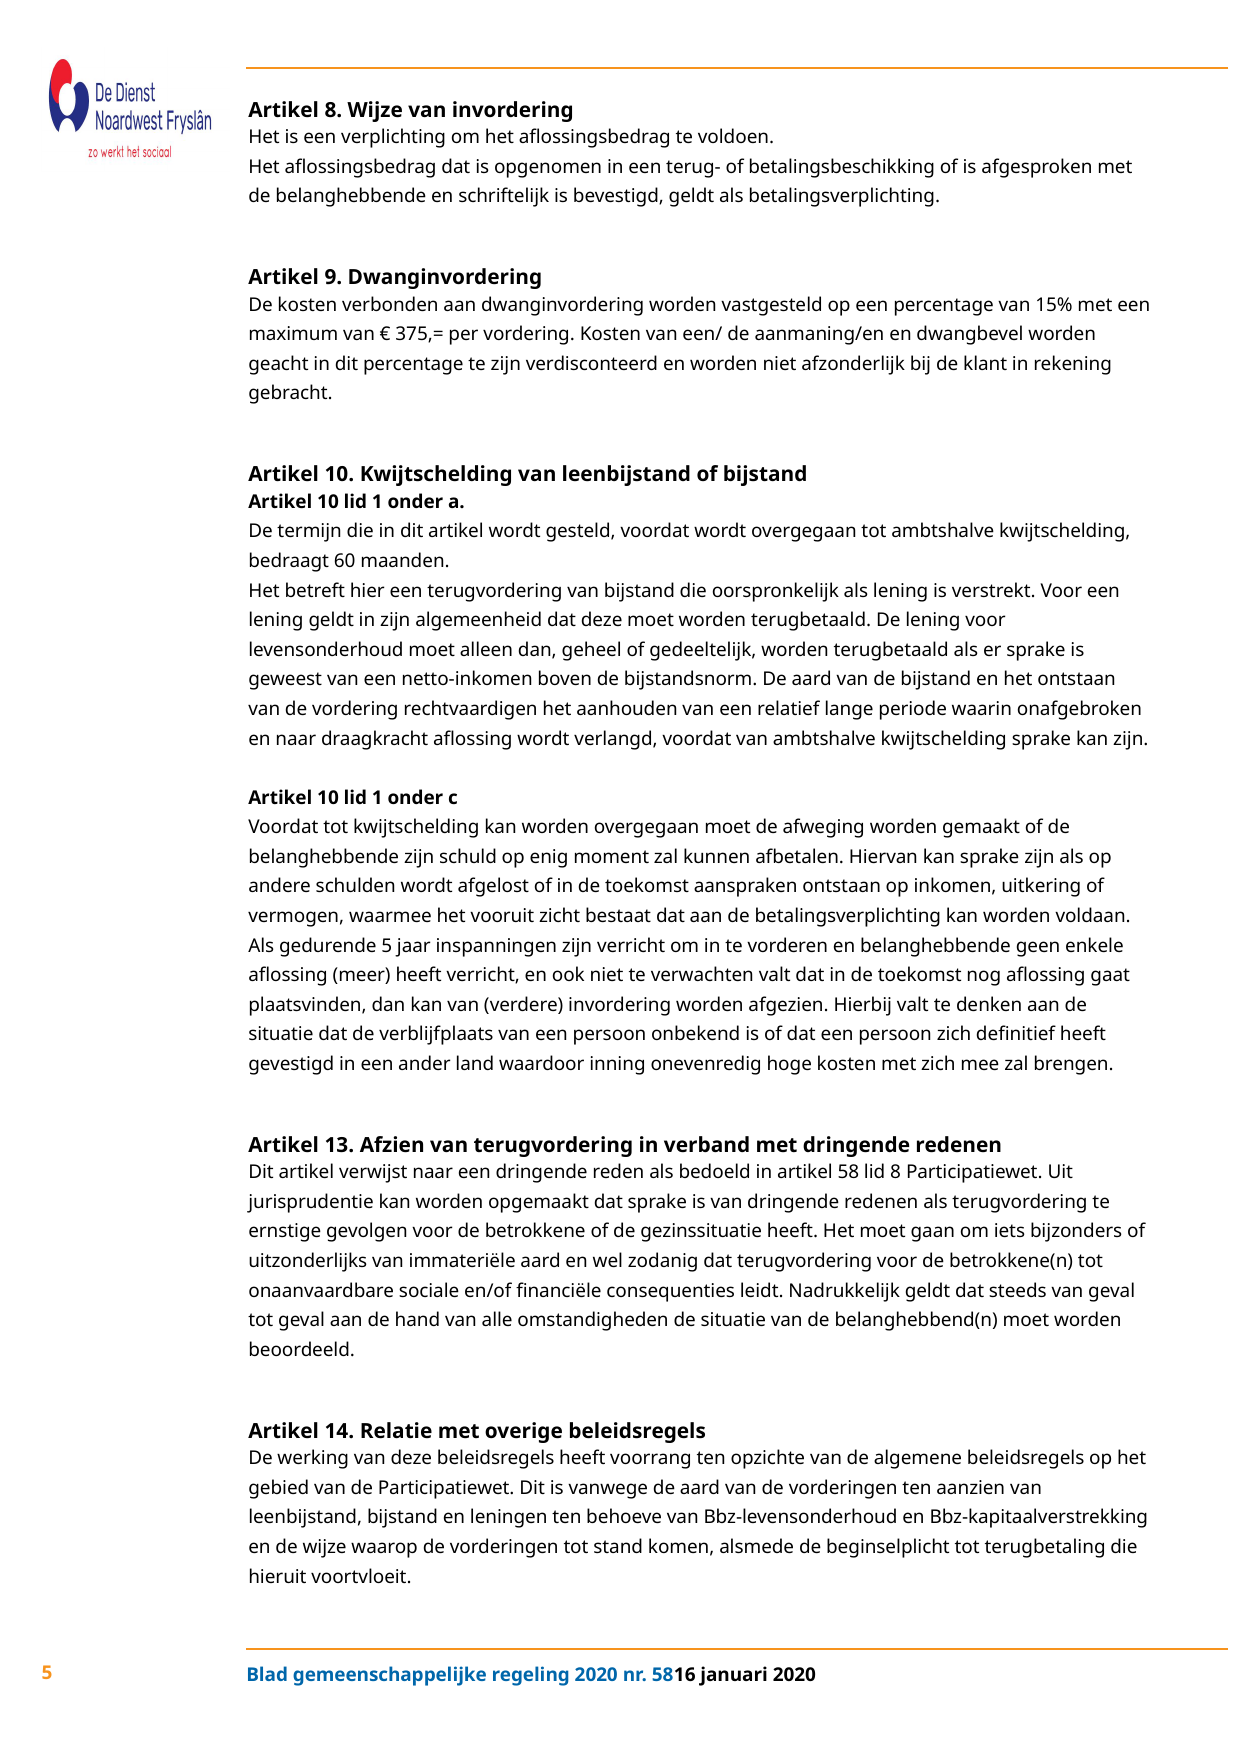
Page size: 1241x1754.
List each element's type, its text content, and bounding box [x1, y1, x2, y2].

text Voordat tot kwijtschelding kan worden overgegaan moet de afweging worden gemaakt of de belanghebbende zijn schuld op enig moment zal kunnen afbetalen. Hiervan kan sprake zijn als op andere schulden wordt afgelost of in de toekomst aanspraken ontstaan op inkomen, uitkering of vermogen, waarmee het vooruit zicht bestaat dat aan de betalingsverplichting kan worden voldaan. [248, 813, 1152, 928]
text Het betreft hier een terugvordering van bijstand die oorspronkelijk als lening is verstrekt. Voor een lening geldt in zijn algemeenheid dat deze moet worden terugbetaald. De lening voor levensonderhoud moet alleen dan, geheel of gedeeltelijk, worden terugbetaald als er sprake is geweest van een netto-inkomen boven de bijstandsnorm. De aard van de bijstand en het ontstaan van de vordering rechtvaardigen het aanhouden van een relatief lange periode waarin onafgebroken en naar draagkracht aflossing wordt verlangd, voordat van ambtshalve kwijtschelding sprake kan zijn. [248, 577, 1152, 750]
text De termijn die in dit artikel wordt gesteld, voordat wordt overgegaan tot ambtshalve kwijtschelding, bedraagt 60 maanden. [248, 518, 1152, 573]
text Artikel 13. Afzien van terugvordering in verband met dringende redenen [248, 1130, 1152, 1158]
text Artikel 10. Kwijtschelding van leenbijstand of bijstand [248, 459, 1152, 488]
picture [41, 47, 231, 172]
text Dit artikel verwijst naar een dringende reden als bedoeld in artikel 58 lid 8 Participatiewet. Uit jurisprudentie kan worden opgemaakt dat sprake is van dringende redenen als terugvordering te ernstige gevolgen voor de betrokkene of de gezinssituatie heeft. Het moet gaan om iets bijzonders of uitzonderlijks van immateriële aard en wel zodanig dat terugvordering voor de betrokkene(n) tot onaanvaardbare sociale en/of financiële consequenties leidt. Nadrukkelijk geldt dat steeds van geval tot geval aan de hand van alle omstandigheden de situatie van de belanghebbend(n) moet worden beoordeeld. [248, 1158, 1152, 1362]
text Het aflossingsbedrag dat is opgenomen in een terug- of betalingsbeschikking of is afgesproken met de belanghebbende en schriftelijk is bevestigd, geldt als betalingsverplichting. [248, 153, 1152, 208]
text Artikel 10 lid 1 onder c [248, 784, 1152, 809]
text De kosten verbonden aan dwanginvordering worden vastgesteld op een percentage van 15% met een maximum van € 375,= per vordering. Kosten van een/ de aanmaning/en en dwangbevel worden geacht in dit percentage te zijn verdisconteerd en worden niet afzonderlijk bij de klant in rekening gebracht. [248, 291, 1152, 405]
text Artikel 10 lid 1 onder a. [248, 488, 1152, 514]
text Artikel 8. Wijze van invordering [248, 95, 1152, 123]
text Als gedurende 5 jaar inspanningen zijn verricht om in te vorderen en belanghebbende geen enkele aflossing (meer) heeft verricht, en ook niet te verwachten valt dat in de toekomst nog aflossing gaat plaatsvinden, dan kan van (verdere) invordering worden afgezien. Hierbij valt te denken aan de situatie dat de verblijfplaats van een persoon onbekend is of dat een persoon zich definitief heeft gevestigd in een ander land waardoor inning onevenredig hoge kosten met zich mee zal brengen. [248, 932, 1152, 1076]
text Artikel 9. Dwanginvordering [248, 262, 1152, 291]
text Het is een verplichting om het aflossingsbedrag te voldoen. [248, 123, 1152, 149]
text Artikel 14. Relatie met overige beleidsregels [248, 1416, 1152, 1444]
text De werking van deze beleidsregels heeft voorrang ten opzichte van de algemene beleidsregels op het gebied van de Participatiewet. Dit is vanwege de aard van de vorderingen ten aanzien van leenbijstand, bijstand en leningen ten behoeve van Bbz-levensonderhoud en Bbz-kapitaalverstrekking en de wijze waarop de vorderingen tot stand komen, alsmede de beginselplicht tot terugbetaling die hieruit voortvloeit. [248, 1444, 1152, 1588]
